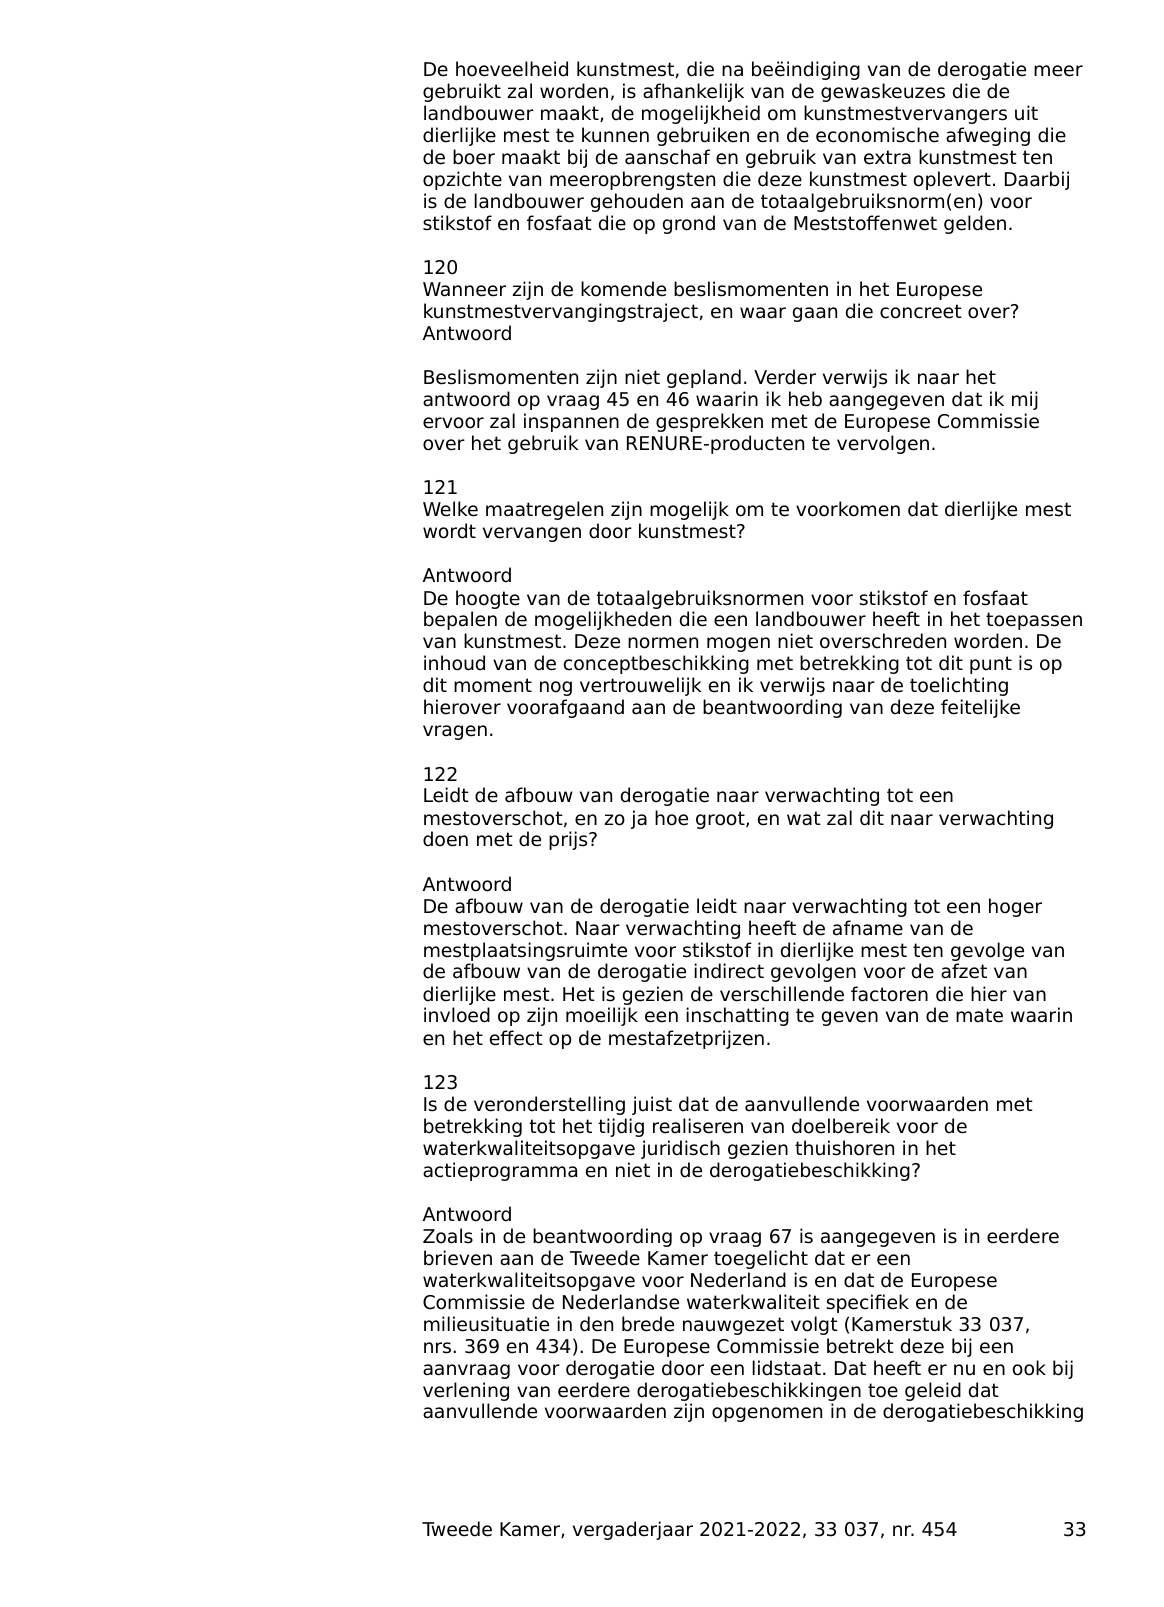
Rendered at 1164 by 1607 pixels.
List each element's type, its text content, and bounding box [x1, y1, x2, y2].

text Antwoord [422, 565, 1087, 587]
text Is de veronderstelling juist dat de aanvullende voorwaarden met betrekking tot het tijdig realiseren van doelbereik voor de waterkwaliteitsopgave juridisch gezien thuishoren in het actieprogramma en niet in de derogatiebeschikking? [422, 1093, 1087, 1181]
text Leidt de afbouw van derogatie naar verwachting tot een mestoverschot, en zo ja hoe groot, en wat zal dit naar verwachting doen met de prijs? [422, 785, 1087, 851]
text 122 [422, 763, 1087, 785]
text Antwoord [422, 1204, 1087, 1226]
text Antwoord [422, 323, 1087, 345]
text De hoogte van de totaalgebruiksnormen voor stikstof en fosfaat bepalen de mogelijkheden die een landbouwer heeft in het toepassen van kunstmest. Deze normen mogen niet overschreden worden. De inhoud van de conceptbeschikking met betrekking tot dit punt is op dit moment nog vertrouwelijk en ik verwijs naar de toelichting hierover voorafgaand aan de beantwoording van deze feitelijke vragen. [422, 587, 1087, 741]
text Welke maatregelen zijn mogelijk om te voorkomen dat dierlijke mest wordt vervangen door kunstmest? [422, 499, 1087, 543]
text 123 [422, 1072, 1087, 1093]
text Beslismomenten zijn niet gepland. Verder verwijs ik naar het antwoord op vraag 45 en 46 waarin ik heb aangegeven dat ik mij ervoor zal inspannen de gesprekken met de Europese Commissie over het gebruik van RENURE-producten te vervolgen. [422, 367, 1087, 455]
text De afbouw van de derogatie leidt naar verwachting tot een hoger mestoverschot. Naar verwachting heeft de afname van de mestplaatsingsruimte voor stikstof in dierlijke mest ten gevolge van de afbouw van de derogatie indirect gevolgen voor de afzet van dierlijke mest. Het is gezien de verschillende factoren die hier van invloed op zijn moeilijk een inschatting te geven van de mate waarin en het effect op de mestafzetprijzen. [422, 896, 1087, 1049]
text Wanneer zijn de komende beslismomenten in het Europese kunstmestvervangingstraject, en waar gaan die concreet over? [422, 279, 1087, 323]
text 121 [422, 477, 1087, 499]
text Zoals in de beantwoording op vraag 67 is aangegeven is in eerdere brieven aan de Tweede Kamer toegelicht dat er een waterkwaliteitsopgave voor Nederland is en dat de Europese Commissie de Nederlandse waterkwaliteit specifiek en de milieusituatie in den brede nauwgezet volgt (Kamerstuk 33 037, nrs. 369 en 434). De Europese Commissie betrekt deze bij een aanvraag voor derogatie door een lidstaat. Dat heeft er nu en ook bij verlening van eerdere derogatiebeschikkingen toe geleid dat aanvullende voorwaarden zijn opgenomen in de derogatiebeschikking [422, 1226, 1087, 1423]
text Antwoord [422, 873, 1087, 896]
text De hoeveelheid kunstmest, die na beëindiging van de derogatie meer gebruikt zal worden, is afhankelijk van de gewaskeuzes die de landbouwer maakt, de mogelijkheid om kunstmestvervangers uit dierlijke mest te kunnen gebruiken en de economische afweging die de boer maakt bij de aanschaf en gebruik van extra kunstmest ten opzichte van meeropbrengsten die deze kunstmest oplevert. Daarbij is de landbouwer gehouden aan de totaalgebruiksnorm(en) voor stikstof en fosfaat die op grond van de Meststoffenwet gelden. [422, 59, 1087, 235]
text 120 [422, 257, 1087, 279]
